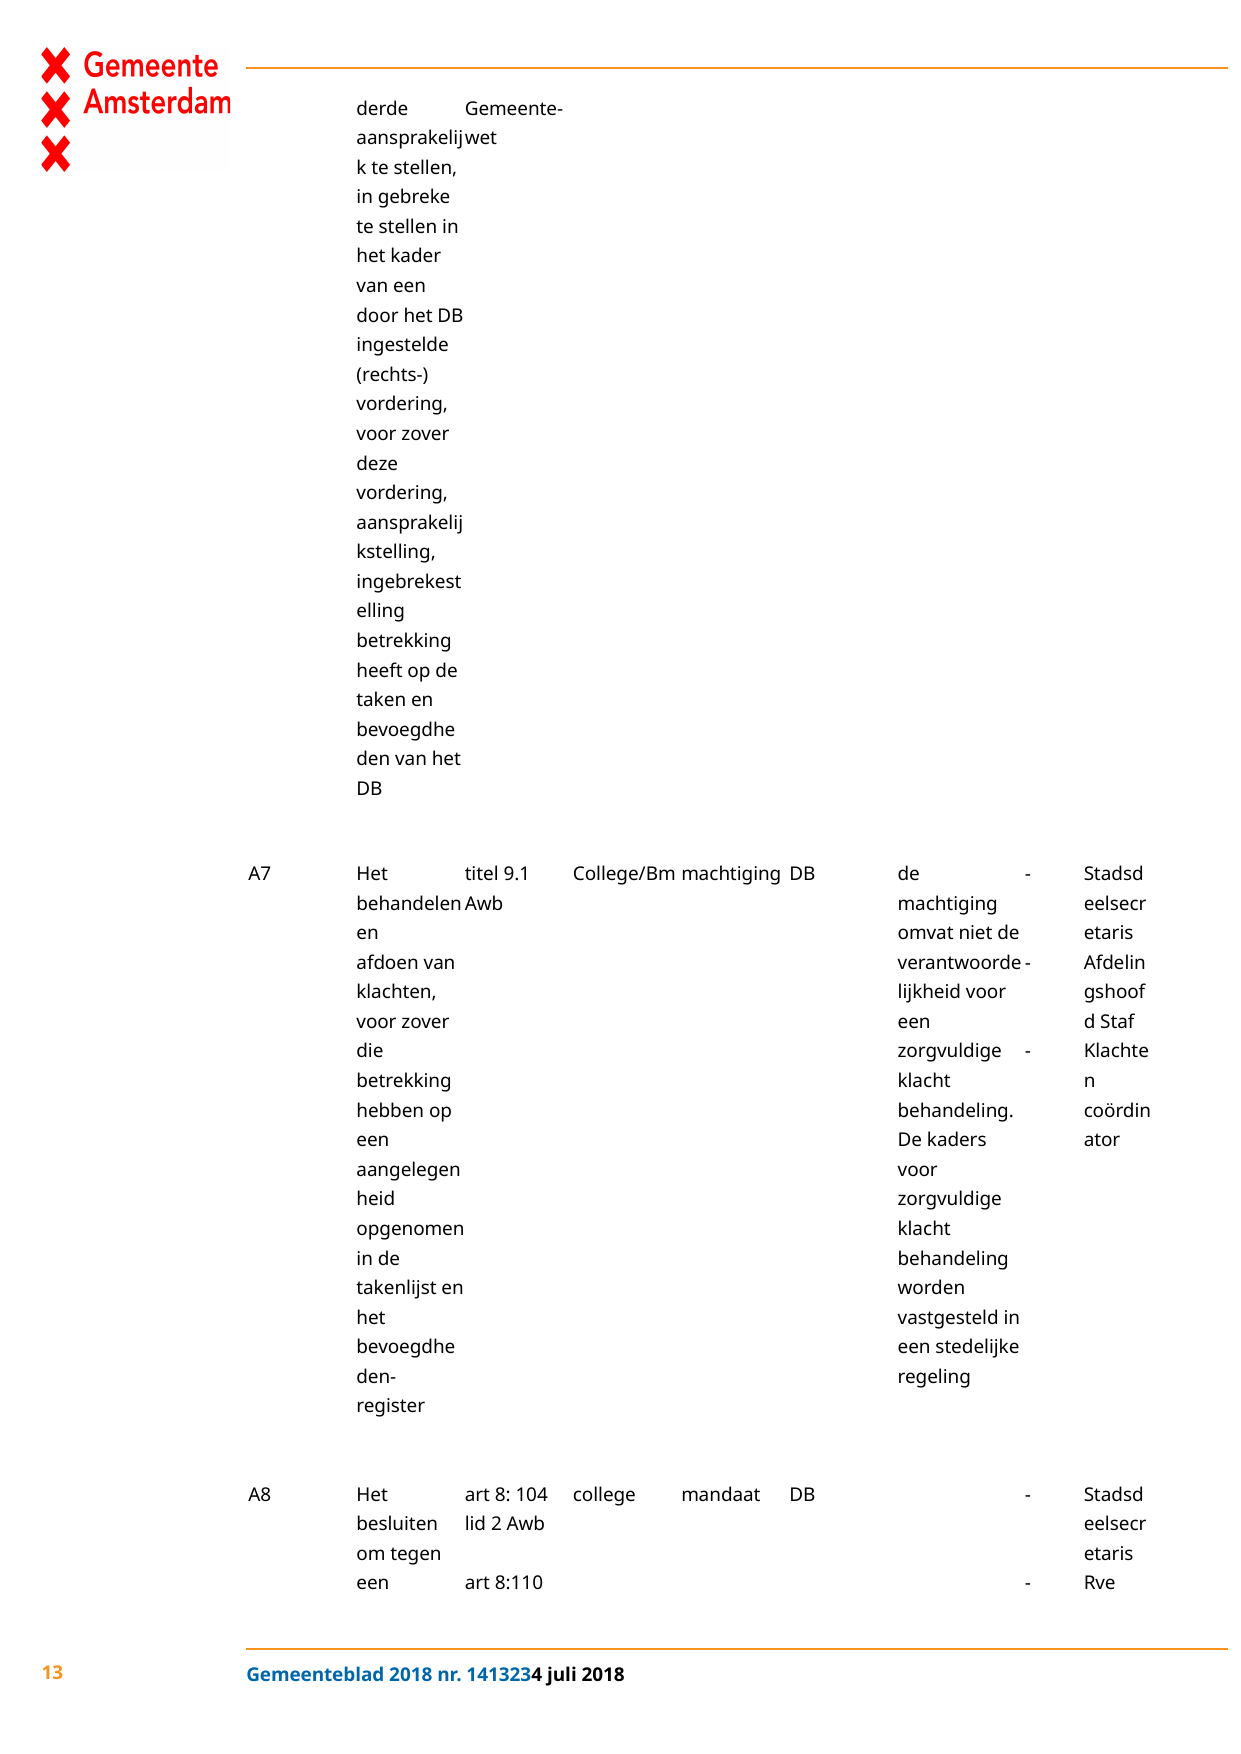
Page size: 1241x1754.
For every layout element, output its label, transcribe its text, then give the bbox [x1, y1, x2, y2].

table_header [789, 95, 897, 831]
table_cell College/Bm [573, 831, 681, 1448]
table_cell Het behandelen en afdoen van klachten, voor zover die betrekking hebben op een aangelegenheid opgenomen in de takenlijst en het bevoegdheden-register [356, 831, 464, 1448]
table_header DB [789, 1451, 897, 1595]
table_header college [573, 1451, 681, 1595]
table_cell DB [789, 831, 897, 1448]
table_cell titel 9.1 Awb [465, 831, 573, 1448]
table_header [1025, 95, 1152, 831]
table_header art 8: 104 lid 2 Awb art 8:110 [465, 1451, 573, 1595]
table_header [248, 95, 356, 831]
table_cell A7 [248, 831, 356, 1448]
table_header A8 [248, 1451, 356, 1595]
table_header [573, 95, 681, 831]
table_header Stadsdeelsecretaris Rve [1025, 1451, 1152, 1595]
table_cell de machtiging omvat niet de verantwoordelijkheid voor een zorgvuldige klacht behandeling. De kaders voor zorgvuldige klacht behandeling worden vastgesteld in een stedelijke regeling [898, 831, 1024, 1448]
table_header derde aansprakelijk te stellen, in gebreke te stellen in het kader van een door het DB ingestelde (rechts-) vordering, voor zover deze vordering, aansprakelijkstelling, ingebrekestelling betrekking heeft op de taken en bevoegdheden van het DB [356, 95, 464, 831]
table_header Het besluiten om tegen een [356, 1451, 464, 1595]
table_header Gemeente-wet [465, 95, 573, 831]
table_header [681, 95, 789, 831]
picture [41, 47, 231, 172]
table_cell Stadsdeelsecretaris Afdelingshoofd Staf Klachten coördinator [1025, 831, 1152, 1448]
table_header [898, 95, 1024, 831]
table_cell machtiging [681, 831, 789, 1448]
table_header [898, 1451, 1024, 1595]
table_header mandaat [681, 1451, 789, 1595]
